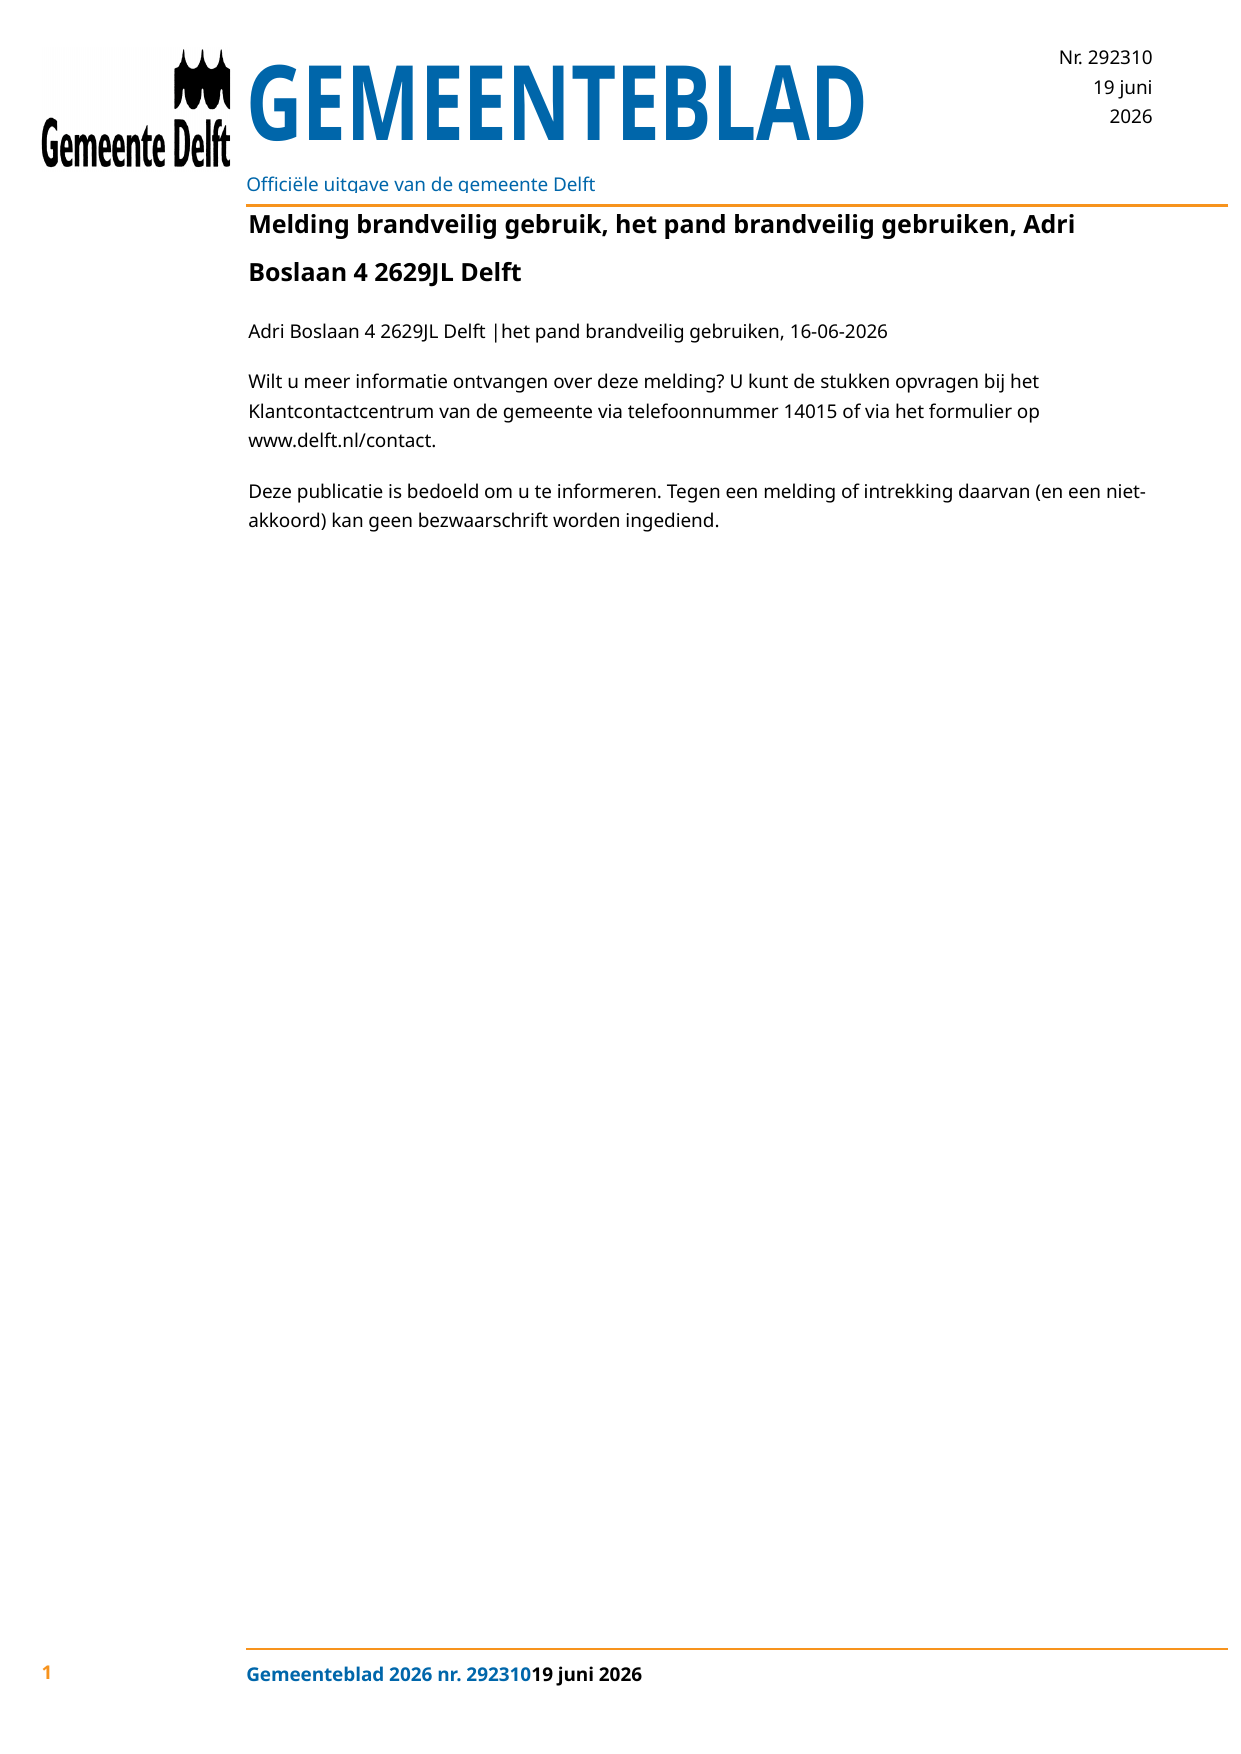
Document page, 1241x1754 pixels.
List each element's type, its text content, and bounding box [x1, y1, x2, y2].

text Adri Boslaan 4 2629JL Delft |het pand brandveilig gebruiken, 16-06-2026 [248, 318, 1152, 344]
text Wilt u meer informatie ontvangen over deze melding? U kunt de stukken opvragen bij het Klantcontactcentrum van de gemeente via telefoonnummer 14015 of via het formulier op www.delft.nl/contact. [248, 368, 1152, 453]
text Deze publicatie is bedoeld om u te informeren. Tegen een melding of intrekking daarvan (en een niet-akkoord) kan geen bezwaarschrift worden ingediend. [248, 478, 1152, 533]
text Melding brandveilig gebruik, het pand brandveilig gebruiken, Adri Boslaan 4 2629JL Delft [248, 207, 1152, 288]
picture [41, 47, 231, 172]
